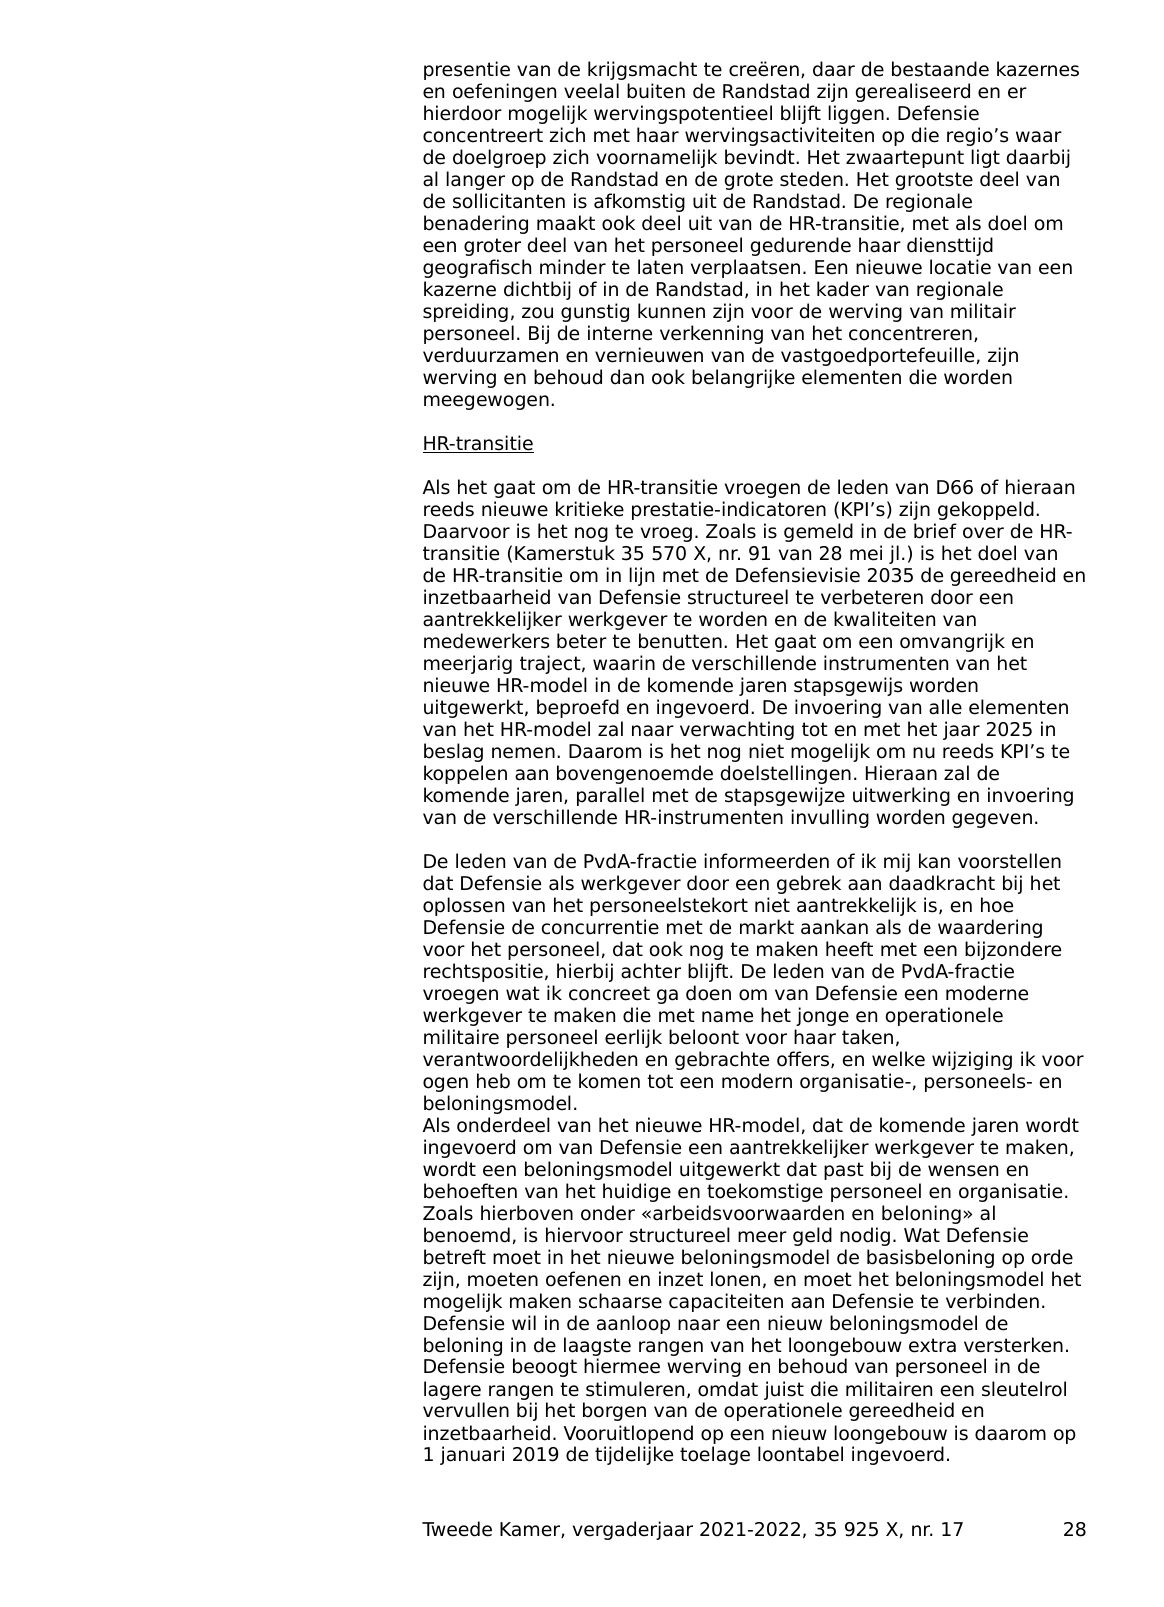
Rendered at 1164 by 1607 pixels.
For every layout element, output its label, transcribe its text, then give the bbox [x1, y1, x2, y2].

subtitle HR-transitie [422, 433, 1087, 455]
text De leden van de PvdA-fractie informeerden of ik mij kan voorstellen dat Defensie als werkgever door een gebrek aan daadkracht bij het oplossen van het personeelstekort niet aantrekkelijk is, en hoe Defensie de concurrentie met de markt aankan als de waardering voor het personeel, dat ook nog te maken heeft met een bijzondere rechtspositie, hierbij achter blijft. De leden van de PvdA-fractie vroegen wat ik concreet ga doen om van Defensie een moderne werkgever te maken die met name het jonge en operationele militaire personeel eerlijk beloont voor haar taken, verantwoordelijkheden en gebrachte offers, en welke wijziging ik voor ogen heb om te komen tot een modern organisatie-, personeels- en beloningsmodel. [422, 851, 1087, 1115]
text Als onderdeel van het nieuwe HR-model, dat de komende jaren wordt ingevoerd om van Defensie een aantrekkelijker werkgever te maken, wordt een beloningsmodel uitgewerkt dat past bij de wensen en behoeften van het huidige en toekomstige personeel en organisatie. Zoals hierboven onder «arbeidsvoorwaarden en beloning» al benoemd, is hiervoor structureel meer geld nodig. Wat Defensie betreft moet in het nieuwe beloningsmodel de basisbeloning op orde zijn, moeten oefenen en inzet lonen, en moet het beloningsmodel het mogelijk maken schaarse capaciteiten aan Defensie te verbinden. Defensie wil in de aanloop naar een nieuw beloningsmodel de beloning in de laagste rangen van het loongebouw extra versterken. Defensie beoogt hiermee werving en behoud van personeel in de lagere rangen te stimuleren, omdat juist die militairen een sleutelrol vervullen bij het borgen van de operationele gereedheid en inzetbaarheid. Vooruitlopend op een nieuw loongebouw is daarom op 1 januari 2019 de tijdelijke toelage loontabel ingevoerd. [422, 1115, 1087, 1466]
text Als het gaat om de HR-transitie vroegen de leden van D66 of hieraan reeds nieuwe kritieke prestatie-indicatoren (KPI’s) zijn gekoppeld. Daarvoor is het nog te vroeg. Zoals is gemeld in de brief over de HR-transitie (Kamerstuk 35 570 X, nr. 91 van 28 mei jl.) is het doel van de HR-transitie om in lijn met de Defensievisie 2035 de gereedheid en inzetbaarheid van Defensie structureel te verbeteren door een aantrekkelijker werkgever te worden en de kwaliteiten van medewerkers beter te benutten. Het gaat om een omvangrijk en meerjarig traject, waarin de verschillende instrumenten van het nieuwe HR-model in de komende jaren stapsgewijs worden uitgewerkt, beproefd en ingevoerd. De invoering van alle elementen van het HR-model zal naar verwachting tot en met het jaar 2025 in beslag nemen. Daarom is het nog niet mogelijk om nu reeds KPI’s te koppelen aan bovengenoemde doelstellingen. Hieraan zal de komende jaren, parallel met de stapsgewijze uitwerking en invoering van de verschillende HR-instrumenten invulling worden gegeven. [422, 477, 1087, 829]
text presentie van de krijgsmacht te creëren, daar de bestaande kazernes en oefeningen veelal buiten de Randstad zijn gerealiseerd en er hierdoor mogelijk wervingspotentieel blijft liggen. Defensie concentreert zich met haar wervingsactiviteiten op die regio’s waar de doelgroep zich voornamelijk bevindt. Het zwaartepunt ligt daarbij al langer op de Randstad en de grote steden. Het grootste deel van de sollicitanten is afkomstig uit de Randstad. De regionale benadering maakt ook deel uit van de HR-transitie, met als doel om een groter deel van het personeel gedurende haar diensttijd geografisch minder te laten verplaatsen. Een nieuwe locatie van een kazerne dichtbij of in de Randstad, in het kader van regionale spreiding, zou gunstig kunnen zijn voor de werving van militair personeel. Bij de interne verkenning van het concentreren, verduurzamen en vernieuwen van de vastgoedportefeuille, zijn werving en behoud dan ook belangrijke elementen die worden meegewogen. [422, 59, 1087, 411]
